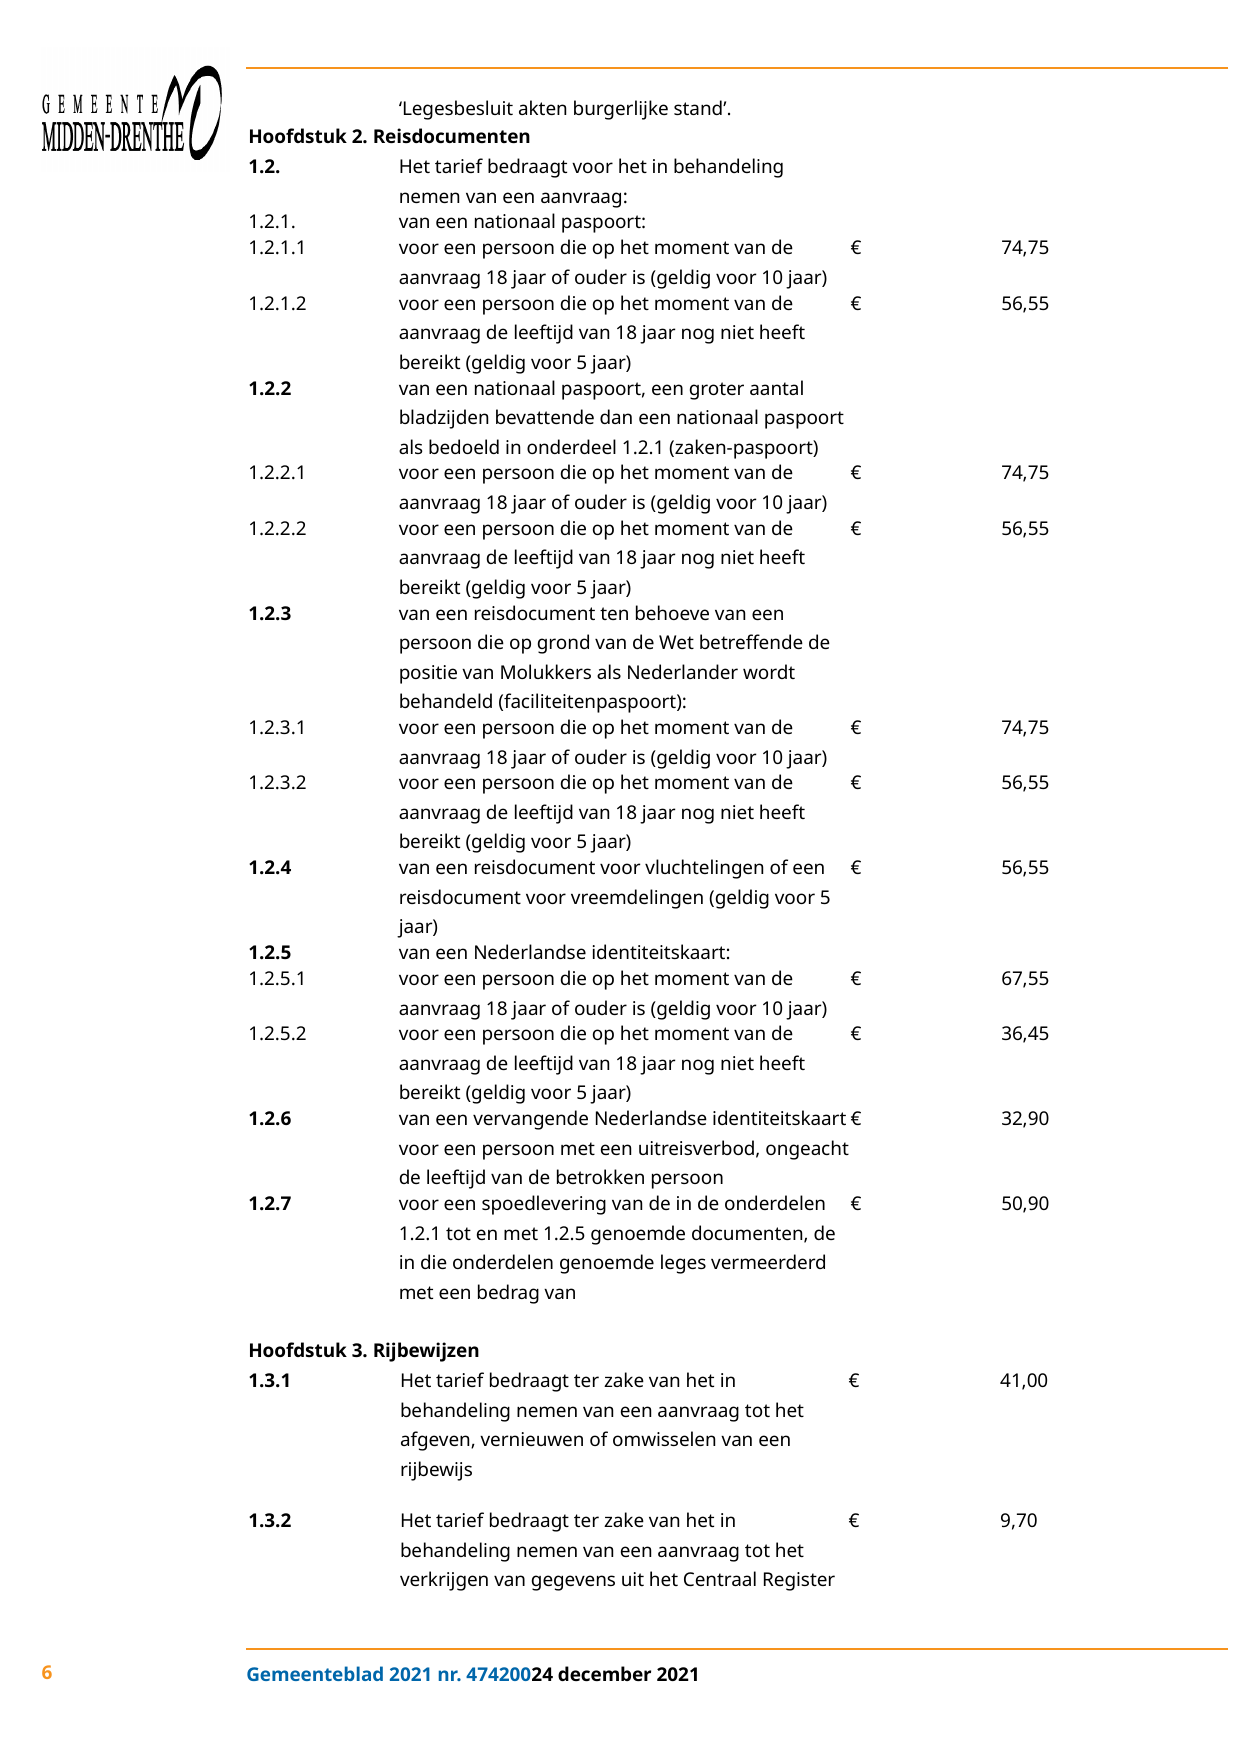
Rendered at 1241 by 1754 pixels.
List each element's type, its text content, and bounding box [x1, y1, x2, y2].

table_cell [850, 939, 1001, 965]
table_cell € [850, 965, 1001, 1020]
table_cell [1001, 939, 1152, 965]
table_cell € [850, 235, 1001, 290]
table_cell [1001, 375, 1152, 459]
table_header 1.2. [248, 154, 398, 209]
table_cell 56,55 [1001, 770, 1152, 854]
table_cell [1001, 95, 1152, 121]
text Hoofdstuk 3. Rijbewijzen [248, 1337, 1152, 1363]
picture [41, 47, 231, 172]
table_cell [1001, 600, 1152, 714]
table_cell € [850, 714, 1001, 769]
table_cell 56,55 [1001, 515, 1152, 600]
table_header € [848, 1367, 1000, 1482]
table_cell Het tarief bedraagt ter zake van het in behandeling nemen van een aanvraag tot het verkrijgen van gegevens uit het Centraal Register [400, 1508, 848, 1592]
table_header 1.3.1 [248, 1367, 400, 1482]
table_cell 1.2.1. [248, 209, 398, 234]
table_cell 1.2.3.2 [248, 770, 398, 854]
table_cell 50,90 [1001, 1190, 1152, 1305]
table_cell 74,75 [1001, 714, 1152, 769]
table_cell voor een persoon die op het moment van de aanvraag de leeftijd van 18 jaar nog niet heeft bereikt (geldig voor 5 jaar) [399, 515, 850, 600]
table_cell 1.2.6 [248, 1105, 398, 1190]
table_cell 1.3.2 [248, 1508, 400, 1592]
table_cell [850, 375, 1001, 459]
table_cell ‘Legesbesluit akten burgerlijke stand’. [399, 95, 850, 121]
table_cell [850, 95, 1001, 121]
table_cell van een Nederlandse identiteitskaart: [399, 939, 850, 965]
table_cell [248, 95, 398, 121]
table_cell € [850, 1020, 1001, 1105]
table_cell 56,55 [1001, 290, 1152, 375]
text Hoofdstuk 2. Reisdocumenten [248, 124, 1152, 149]
table_cell van een nationaal paspoort, een groter aantal bladzijden bevattende dan een nationaal paspoort als bedoeld in onderdeel 1.2.1 (zaken-paspoort) [399, 375, 850, 459]
table_cell 1.2.7 [248, 1190, 398, 1305]
table_cell van een nationaal paspoort: [399, 209, 850, 234]
table_cell € [850, 1190, 1001, 1305]
table_cell 74,75 [1001, 460, 1152, 515]
table_cell 9,70 [1000, 1508, 1152, 1592]
table_cell [850, 209, 1001, 234]
table_cell € [850, 855, 1001, 939]
table_cell 1.2.5.1 [248, 965, 398, 1020]
table_cell € [850, 460, 1001, 515]
table_cell voor een persoon die op het moment van de aanvraag 18 jaar of ouder is (geldig voor 10 jaar) [399, 965, 850, 1020]
table_cell van een reisdocument voor vluchtelingen of een reisdocument voor vreemdelingen (geldig voor 5 jaar) [399, 855, 850, 939]
table_cell 1.2.2 [248, 375, 398, 459]
table_header 41,00 [1000, 1367, 1152, 1482]
table_cell € [850, 1105, 1001, 1190]
table_cell 1.2.3 [248, 600, 398, 714]
table_cell 1.2.5 [248, 939, 398, 965]
table_cell 56,55 [1001, 855, 1152, 939]
table_cell voor een persoon die op het moment van de aanvraag de leeftijd van 18 jaar nog niet heeft bereikt (geldig voor 5 jaar) [399, 290, 850, 375]
table_cell [850, 600, 1001, 714]
table_header [1001, 154, 1152, 209]
table_cell [248, 1482, 400, 1507]
table_cell 1.2.4 [248, 855, 398, 939]
table_cell 1.2.2.2 [248, 515, 398, 600]
table_cell van een reisdocument ten behoeve van een persoon die op grond van de Wet betreffende de positie van Molukkers als Nederlander wordt behandeld (faciliteitenpaspoort): [399, 600, 850, 714]
table_cell voor een persoon die op het moment van de aanvraag de leeftijd van 18 jaar nog niet heeft bereikt (geldig voor 5 jaar) [399, 1020, 850, 1105]
table_cell voor een persoon die op het moment van de aanvraag 18 jaar of ouder is (geldig voor 10 jaar) [399, 714, 850, 769]
table_header Het tarief bedraagt ter zake van het in behandeling nemen van een aanvraag tot het afgeven, vernieuwen of omwisselen van een rijbewijs [400, 1367, 848, 1482]
table_cell 67,55 [1001, 965, 1152, 1020]
table_cell voor een persoon die op het moment van de aanvraag 18 jaar of ouder is (geldig voor 10 jaar) [399, 235, 850, 290]
table_cell [1001, 209, 1152, 234]
table_cell [400, 1482, 848, 1507]
table_cell 36,45 [1001, 1020, 1152, 1105]
table_cell 1.2.3.1 [248, 714, 398, 769]
table_cell € [850, 290, 1001, 375]
table_cell 74,75 [1001, 235, 1152, 290]
table_cell [1000, 1482, 1152, 1507]
table_cell 1.2.1.1 [248, 235, 398, 290]
table_cell van een vervangende Nederlandse identiteitskaart voor een persoon met een uitreisverbod, ongeacht de leeftijd van de betrokken persoon [399, 1105, 850, 1190]
table_cell 1.2.5.2 [248, 1020, 398, 1105]
table_header Het tarief bedraagt voor het in behandeling nemen van een aanvraag: [399, 154, 850, 209]
table_cell voor een persoon die op het moment van de aanvraag de leeftijd van 18 jaar nog niet heeft bereikt (geldig voor 5 jaar) [399, 770, 850, 854]
table_cell voor een spoedlevering van de in de onderdelen 1.2.1 tot en met 1.2.5 genoemde documenten, de in die onderdelen genoemde leges vermeerderd met een bedrag van [399, 1190, 850, 1305]
table_header [850, 154, 1001, 209]
table_cell € [850, 515, 1001, 600]
table_cell 1.2.1.2 [248, 290, 398, 375]
table_cell 1.2.2.1 [248, 460, 398, 515]
table_cell [848, 1482, 1000, 1507]
table_cell € [850, 770, 1001, 854]
table_cell 32,90 [1001, 1105, 1152, 1190]
table_cell € [848, 1508, 1000, 1592]
table_cell voor een persoon die op het moment van de aanvraag 18 jaar of ouder is (geldig voor 10 jaar) [399, 460, 850, 515]
